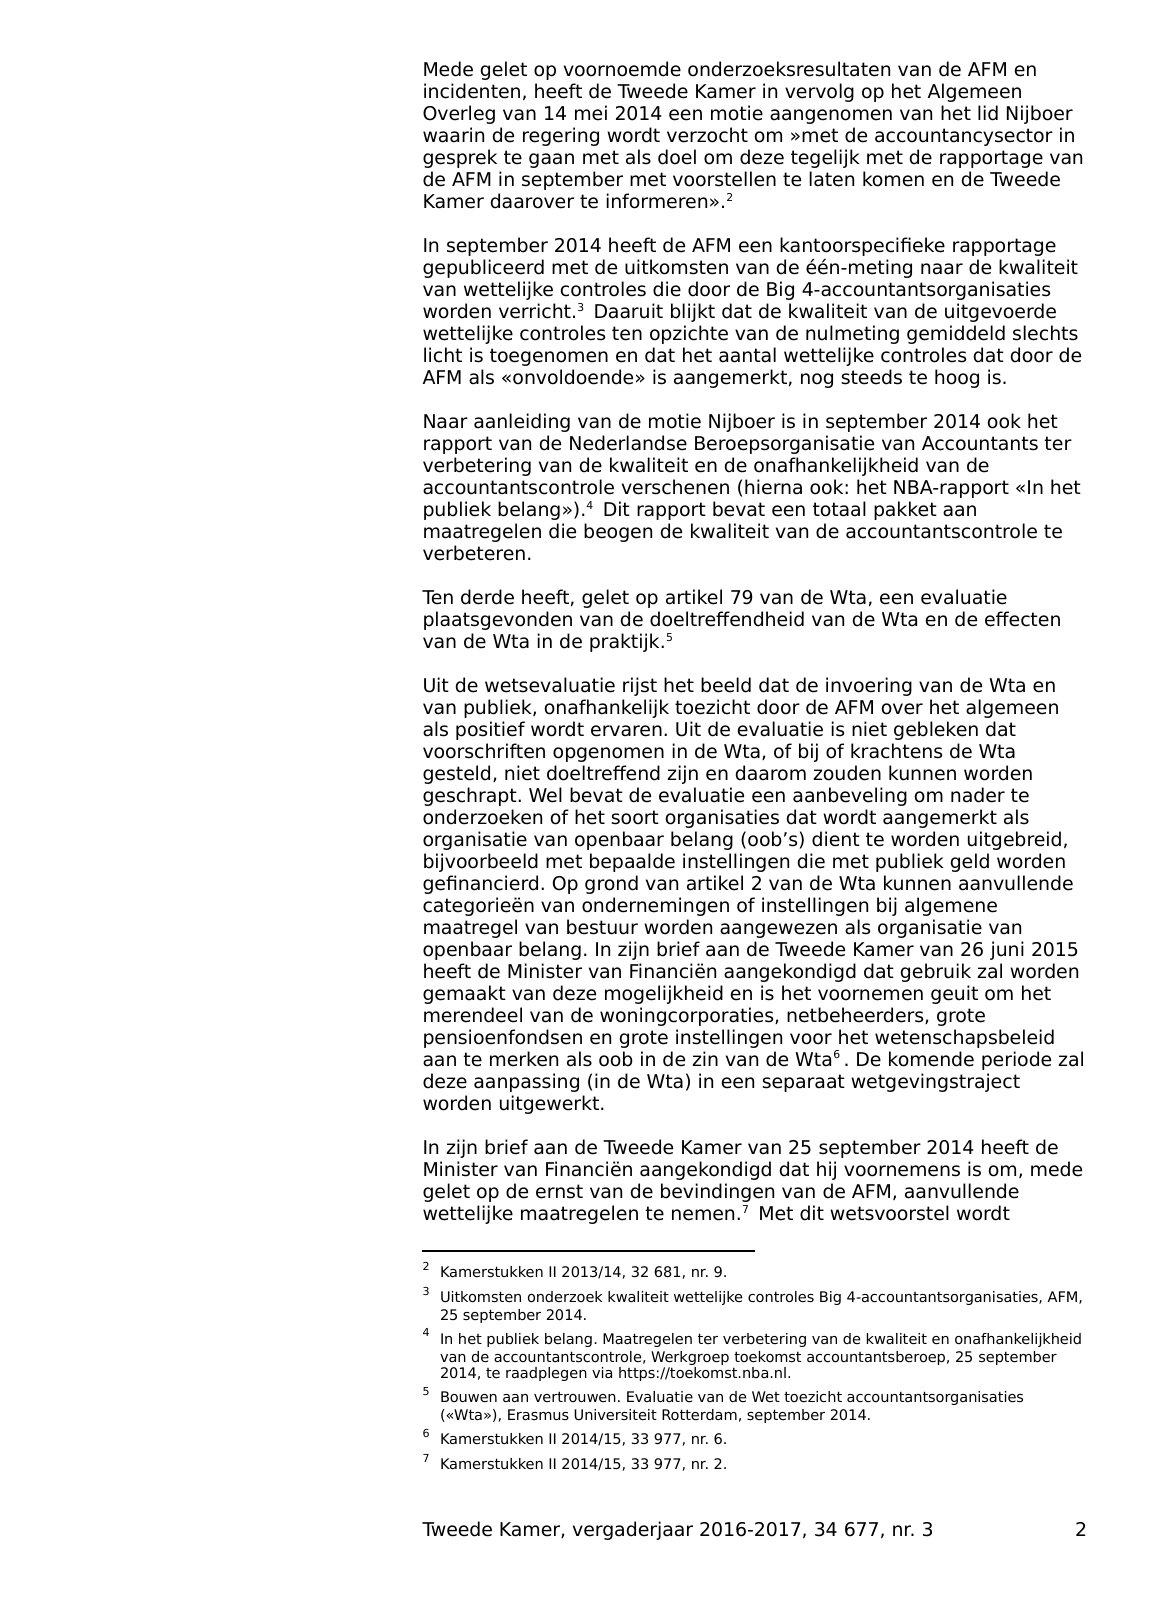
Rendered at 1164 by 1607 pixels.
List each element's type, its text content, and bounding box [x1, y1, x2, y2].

text Kamerstukken II 2013/14, 32 681, nr. 9. [422, 1260, 1087, 1282]
text Ten derde heeft, gelet op artikel 79 van de Wta, een evaluatie plaatsgevonden van de doeltreffendheid van de Wta en de effecten van de Wta in de praktijk. [422, 587, 1087, 653]
text In het publiek belang. Maatregelen ter verbetering van de kwaliteit en onafhankelijkheid van de accountantscontrole, Werkgroep toekomst accountantsberoep, 25 september 2014, te raadplegen via https://toekomst.nba.nl. [422, 1327, 1087, 1382]
text Bouwen aan vertrouwen. Evaluatie van de Wet toezicht accountantsorganisaties («Wta»), Erasmus Universiteit Rotterdam, september 2014. [422, 1385, 1087, 1424]
text Naar aanleiding van de motie Nijboer is in september 2014 ook het rapport van de Nederlandse Beroepsorganisatie van Accountants ter verbetering van de kwaliteit en de onafhankelijkheid van de accountantscontrole verschenen (hierna ook: het NBA-rapport «In het publiek belang»). Dit rapport bevat een totaal pakket aan maatregelen die beogen de kwaliteit van de accountantscontrole te verbeteren. [422, 411, 1087, 565]
text Uit de wetsevaluatie rijst het beeld dat de invoering van de Wta en van publiek, onafhankelijk toezicht door de AFM over het algemeen als positief wordt ervaren. Uit de evaluatie is niet gebleken dat voorschriften opgenomen in de Wta, of bij of krachtens de Wta gesteld, niet doeltreffend zijn en daarom zouden kunnen worden geschrapt. Wel bevat de evaluatie een aanbeveling om nader te onderzoeken of het soort organisaties dat wordt aangemerkt als organisatie van openbaar belang (oob’s) dient te worden uitgebreid, bijvoorbeeld met bepaalde instellingen die met publiek geld worden gefinancierd. Op grond van artikel 2 van de Wta kunnen aanvullende categorieën van ondernemingen of instellingen bij algemene maatregel van bestuur worden aangewezen als organisatie van openbaar belang. In zijn brief aan de Tweede Kamer van 26 juni 2015 heeft de Minister van Financiën aangekondigd dat gebruik zal worden gemaakt van deze mogelijkheid en is het voornemen geuit om het merendeel van de woningcorporaties, netbeheerders, grote pensioenfondsen en grote instellingen voor het wetenschapsbeleid aan te merken als oob in de zin van de Wta. De komende periode zal deze aanpassing (in de Wta) in een separaat wetgevingstraject worden uitgewerkt. [422, 675, 1087, 1115]
text Mede gelet op voornoemde onderzoeksresultaten van de AFM en incidenten, heeft de Tweede Kamer in vervolg op het Algemeen Overleg van 14 mei 2014 een motie aangenomen van het lid Nijboer waarin de regering wordt verzocht om »met de accountancysector in gesprek te gaan met als doel om deze tegelijk met de rapportage van de AFM in september met voorstellen te laten komen en de Tweede Kamer daarover te informeren». [422, 59, 1087, 213]
text Uitkomsten onderzoek kwaliteit wettelijke controles Big 4-accountantsorganisaties, AFM, 25 september 2014. [422, 1285, 1087, 1324]
text In zijn brief aan de Tweede Kamer van 25 september 2014 heeft de Minister van Financiën aangekondigd dat hij voornemens is om, mede gelet op de ernst van de bevindingen van de AFM, aanvullende wettelijke maatregelen te nemen. Met dit wetsvoorstel wordt [422, 1137, 1087, 1225]
text Kamerstukken II 2014/15, 33 977, nr. 6. [422, 1427, 1087, 1449]
text In september 2014 heeft de AFM een kantoorspecifieke rapportage gepubliceerd met de uitkomsten van de één-meting naar de kwaliteit van wettelijke controles die door de Big 4-accountantsorganisaties worden verricht. Daaruit blijkt dat de kwaliteit van de uitgevoerde wettelijke controles ten opzichte van de nulmeting gemiddeld slechts licht is toegenomen en dat het aantal wettelijke controles dat door de AFM als «onvoldoende» is aangemerkt, nog steeds te hoog is. [422, 235, 1087, 389]
text Kamerstukken II 2014/15, 33 977, nr. 2. [422, 1452, 1087, 1474]
